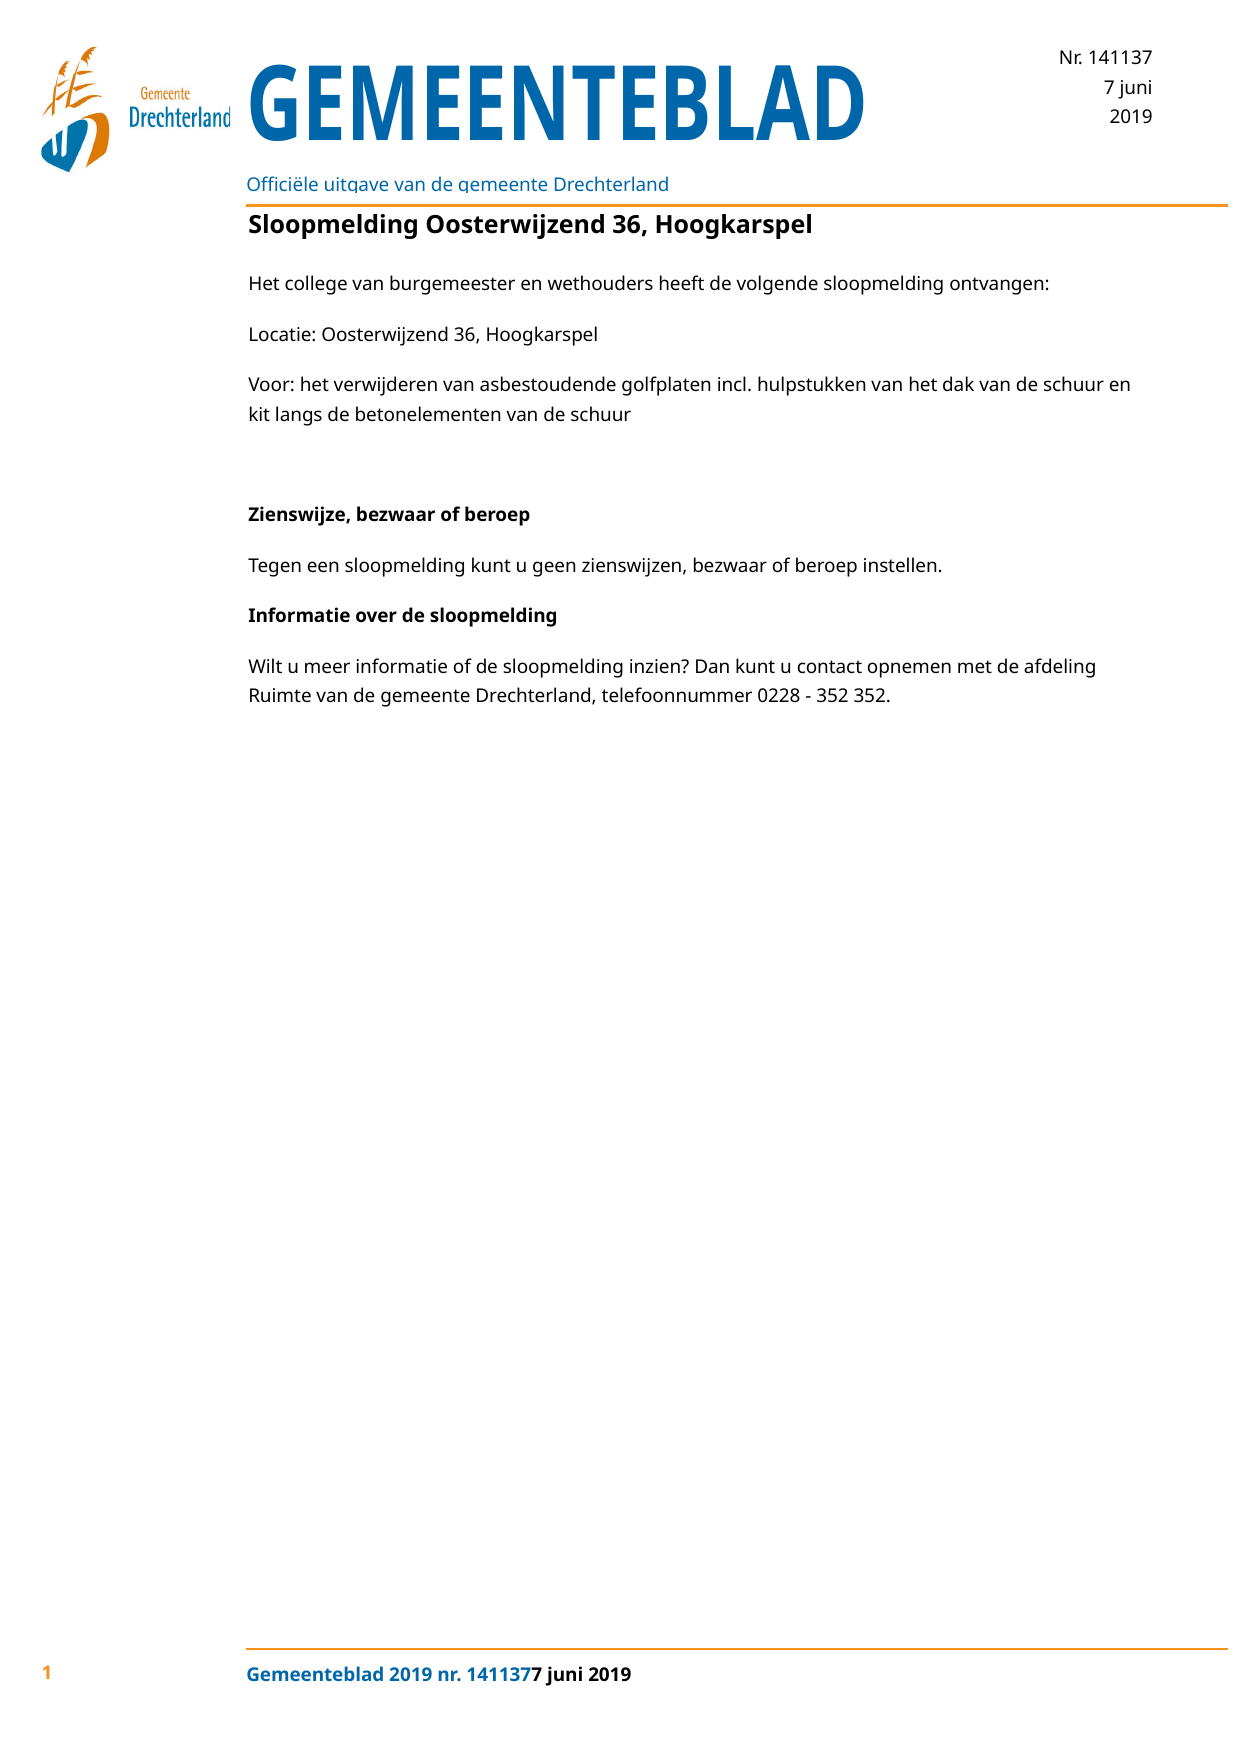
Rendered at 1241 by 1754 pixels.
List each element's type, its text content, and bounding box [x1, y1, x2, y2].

text Tegen een sloopmelding kunt u geen zienswijzen, bezwaar of beroep instellen. [248, 552, 1152, 578]
text Wilt u meer informatie of de sloopmelding inzien? Dan kunt u contact opnemen met de afdeling Ruimte van de gemeente Drechterland, telefoonnummer 0228 - 352 352. [248, 653, 1152, 708]
text Zienswijze, bezwaar of beroep [248, 502, 1152, 527]
text Het college van burgemeester en wethouders heeft de volgende sloopmelding ontvangen: [248, 270, 1152, 296]
picture [41, 158, 64, 172]
text Sloopmelding Oosterwijzend 36, Hoogkarspel [248, 207, 1152, 241]
picture [41, 47, 231, 172]
text Voor: het verwijderen van asbestoudende golfplaten incl. hulpstukken van het dak van de schuur en kit langs de betonelementen van de schuur [248, 371, 1152, 426]
picture [226, 115, 231, 124]
text Informatie over de sloopmelding [248, 602, 1152, 628]
text Locatie: Oosterwijzend 36, Hoogkarspel [248, 321, 1152, 346]
